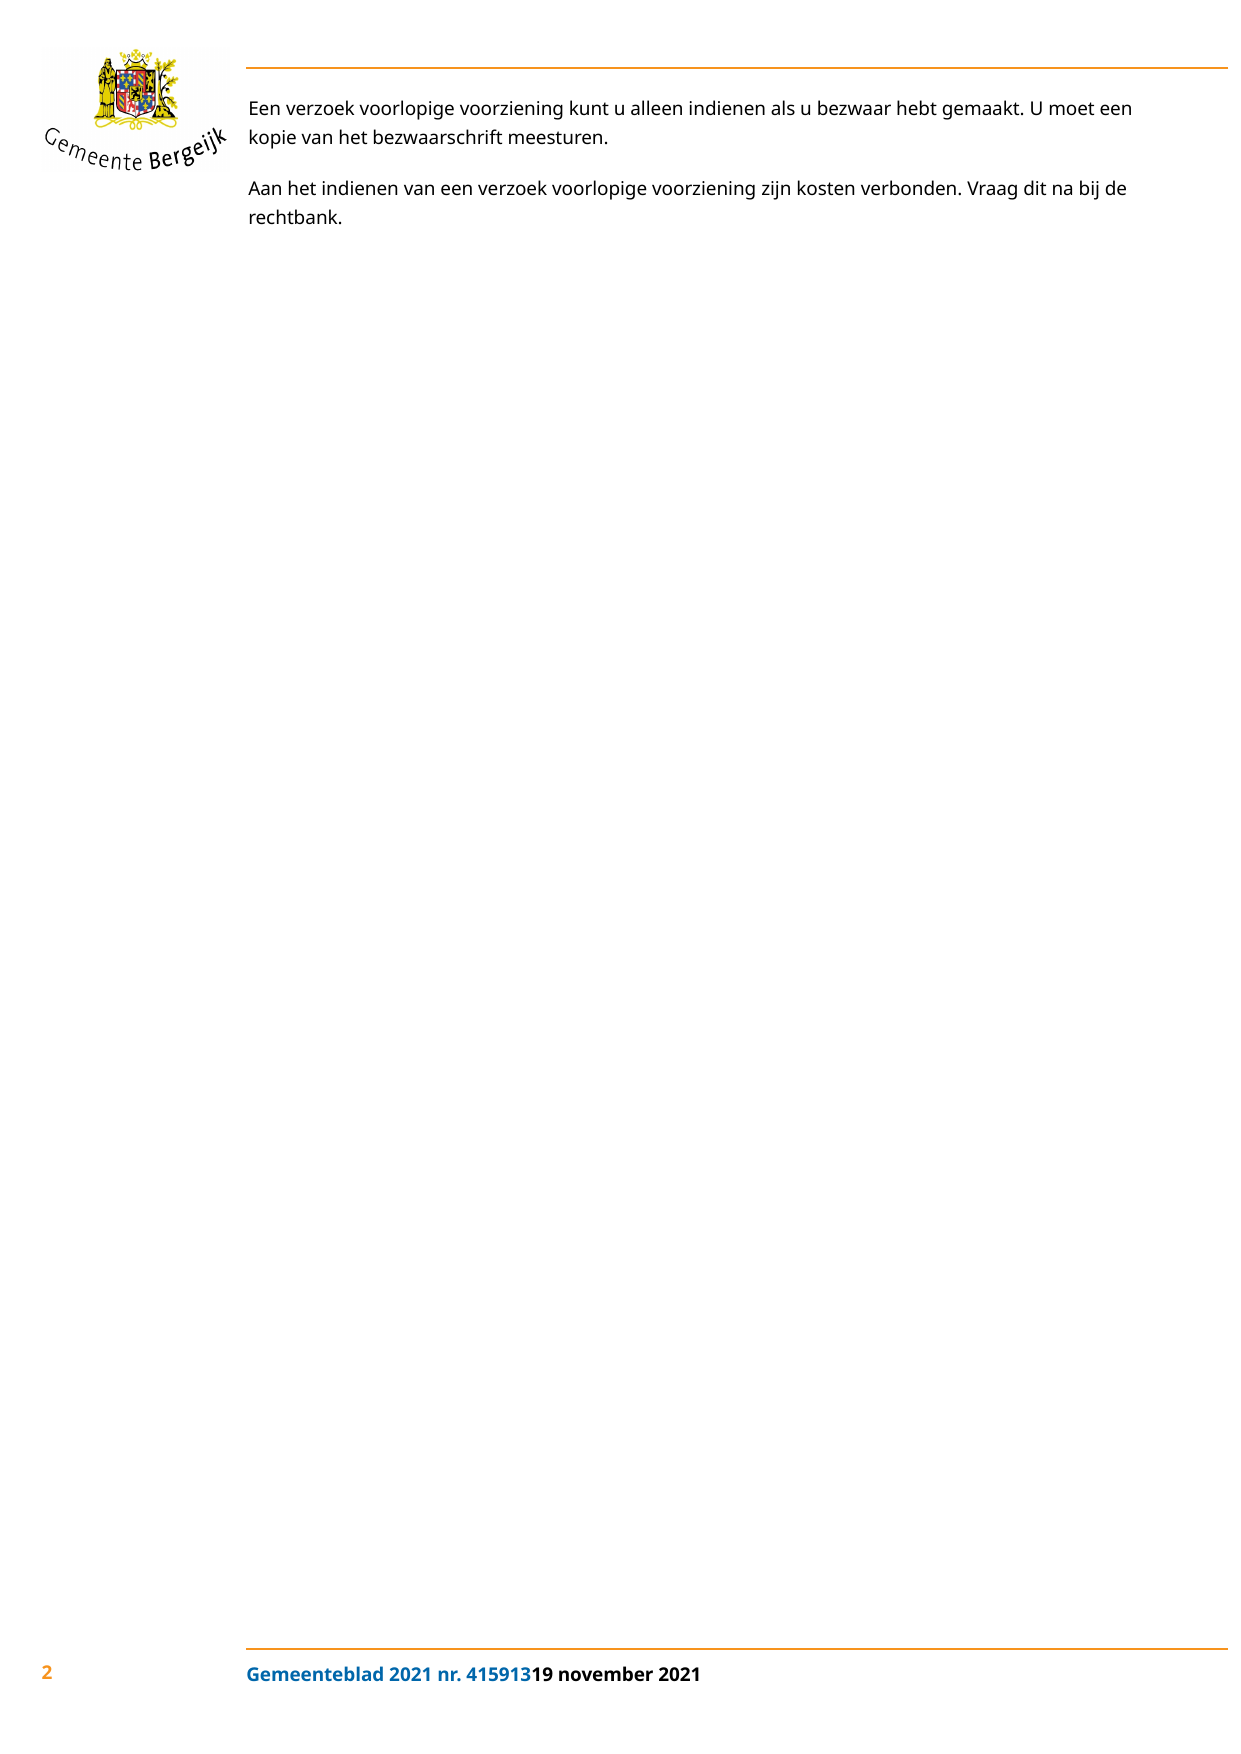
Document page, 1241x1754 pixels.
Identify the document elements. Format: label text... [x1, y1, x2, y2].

picture [41, 47, 231, 172]
text Een verzoek voorlopige voorziening kunt u alleen indienen als u bezwaar hebt gemaakt. U moet een kopie van het bezwaarschrift meesturen. [248, 95, 1152, 150]
text Aan het indienen van een verzoek voorlopige voorziening zijn kosten verbonden. Vraag dit na bij de rechtbank. [248, 175, 1152, 230]
